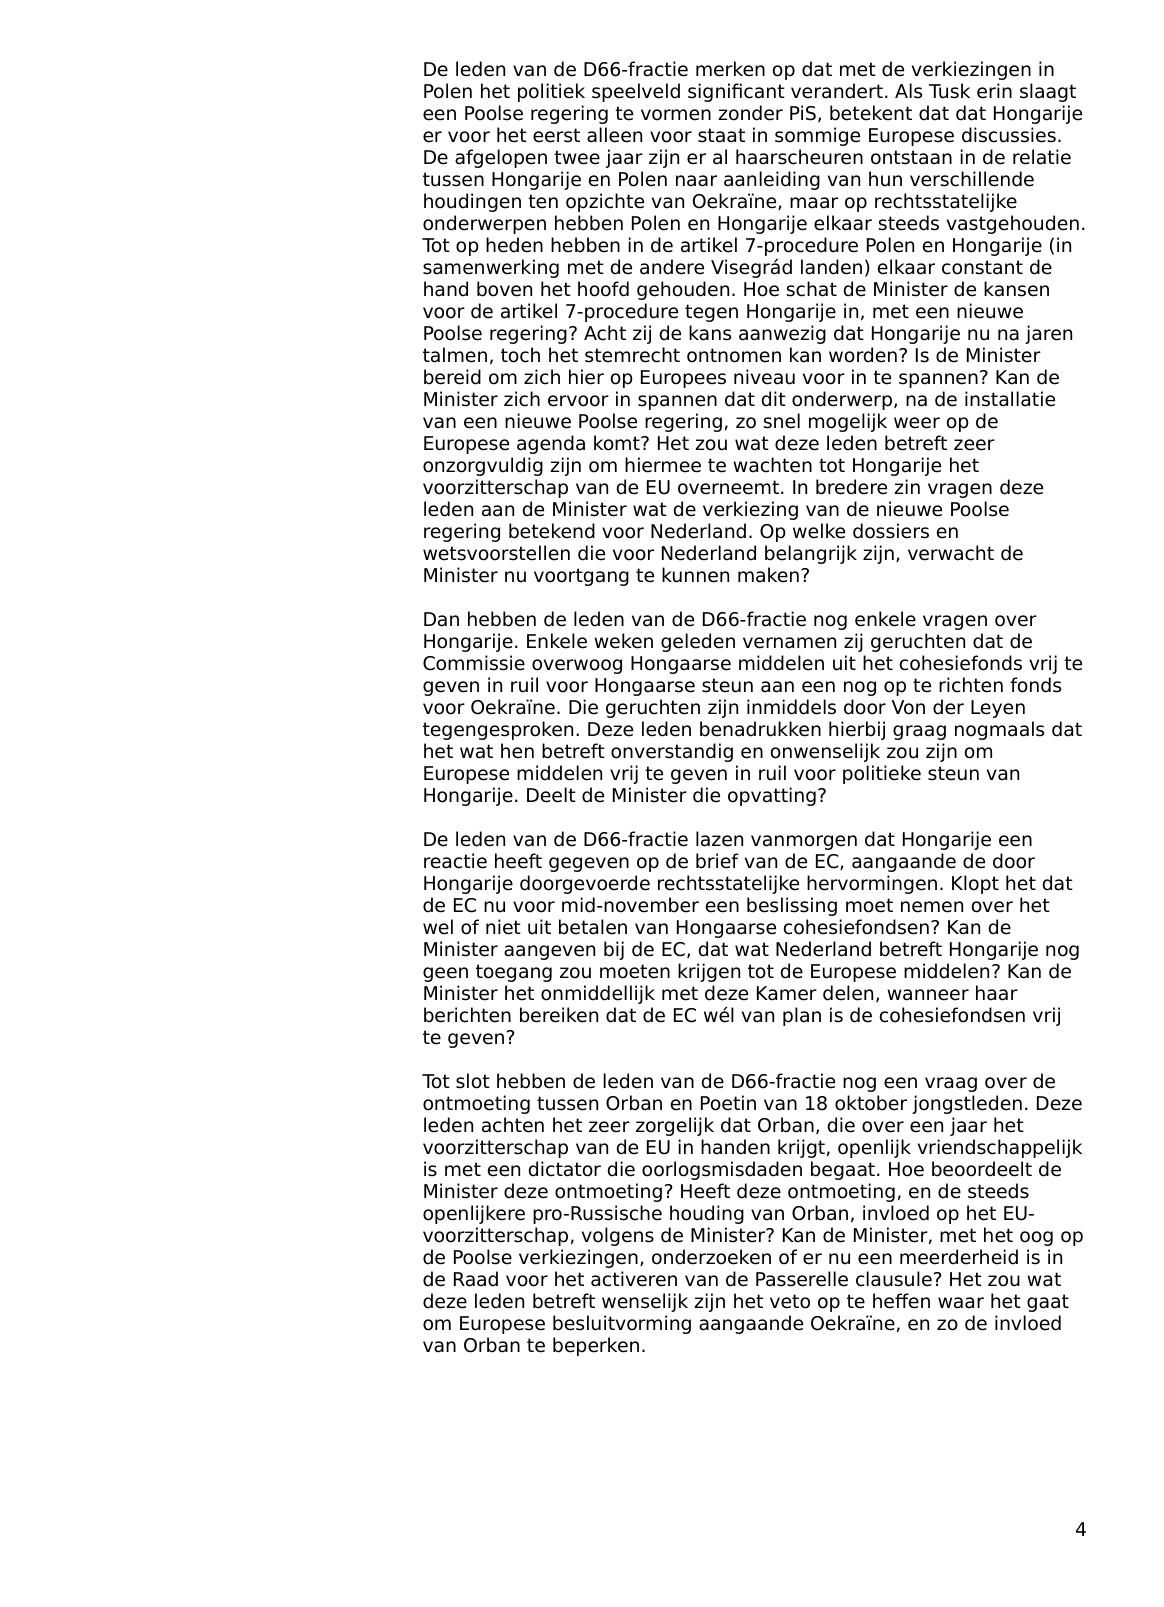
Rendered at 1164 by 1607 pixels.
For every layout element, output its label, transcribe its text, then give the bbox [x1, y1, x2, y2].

text Tot slot hebben de leden van de D66-fractie nog een vraag over de ontmoeting tussen Orban en Poetin van 18 oktober jongstleden. Deze leden achten het zeer zorgelijk dat Orban, die over een jaar het voorzitterschap van de EU in handen krijgt, openlijk vriendschappelijk is met een dictator die oorlogsmisdaden begaat. Hoe beoordeelt de Minister deze ontmoeting? Heeft deze ontmoeting, en de steeds openlijkere pro-Russische houding van Orban, invloed op het EU-voorzitterschap, volgens de Minister? Kan de Minister, met het oog op de Poolse verkiezingen, onderzoeken of er nu een meerderheid is in de Raad voor het activeren van de Passerelle clausule? Het zou wat deze leden betreft wenselijk zijn het veto op te heffen waar het gaat om Europese besluitvorming aangaande Oekraïne, en zo de invloed van Orban te beperken. [422, 1071, 1087, 1356]
text Dan hebben de leden van de D66-fractie nog enkele vragen over Hongarije. Enkele weken geleden vernamen zij geruchten dat de Commissie overwoog Hongaarse middelen uit het cohesiefonds vrij te geven in ruil voor Hongaarse steun aan een nog op te richten fonds voor Oekraïne. Die geruchten zijn inmiddels door Von der Leyen tegengesproken. Deze leden benadrukken hierbij graag nogmaals dat het wat hen betreft onverstandig en onwenselijk zou zijn om Europese middelen vrij te geven in ruil voor politieke steun van Hongarije. Deelt de Minister die opvatting? [422, 609, 1087, 807]
text De leden van de D66-fractie merken op dat met de verkiezingen in Polen het politiek speelveld significant verandert. Als Tusk erin slaagt een Poolse regering te vormen zonder PiS, betekent dat dat Hongarije er voor het eerst alleen voor staat in sommige Europese discussies. De afgelopen twee jaar zijn er al haarscheuren ontstaan in de relatie tussen Hongarije en Polen naar aanleiding van hun verschillende houdingen ten opzichte van Oekraïne, maar op rechtsstatelijke onderwerpen hebben Polen en Hongarije elkaar steeds vastgehouden. Tot op heden hebben in de artikel 7-procedure Polen en Hongarije (in samenwerking met de andere Visegrád landen) elkaar constant de hand boven het hoofd gehouden. Hoe schat de Minister de kansen voor de artikel 7-procedure tegen Hongarije in, met een nieuwe Poolse regering? Acht zij de kans aanwezig dat Hongarije nu na jaren talmen, toch het stemrecht ontnomen kan worden? Is de Minister bereid om zich hier op Europees niveau voor in te spannen? Kan de Minister zich ervoor in spannen dat dit onderwerp, na de installatie van een nieuwe Poolse regering, zo snel mogelijk weer op de Europese agenda komt? Het zou wat deze leden betreft zeer onzorgvuldig zijn om hiermee te wachten tot Hongarije het voorzitterschap van de EU overneemt. In bredere zin vragen deze leden aan de Minister wat de verkiezing van de nieuwe Poolse regering betekend voor Nederland. Op welke dossiers en wetsvoorstellen die voor Nederland belangrijk zijn, verwacht de Minister nu voortgang te kunnen maken? [422, 59, 1087, 587]
text De leden van de D66-fractie lazen vanmorgen dat Hongarije een reactie heeft gegeven op de brief van de EC, aangaande de door Hongarije doorgevoerde rechtsstatelijke hervormingen. Klopt het dat de EC nu voor mid-november een beslissing moet nemen over het wel of niet uit betalen van Hongaarse cohesiefondsen? Kan de Minister aangeven bij de EC, dat wat Nederland betreft Hongarije nog geen toegang zou moeten krijgen tot de Europese middelen? Kan de Minister het onmiddellijk met deze Kamer delen, wanneer haar berichten bereiken dat de EC wél van plan is de cohesiefondsen vrij te geven? [422, 829, 1087, 1048]
